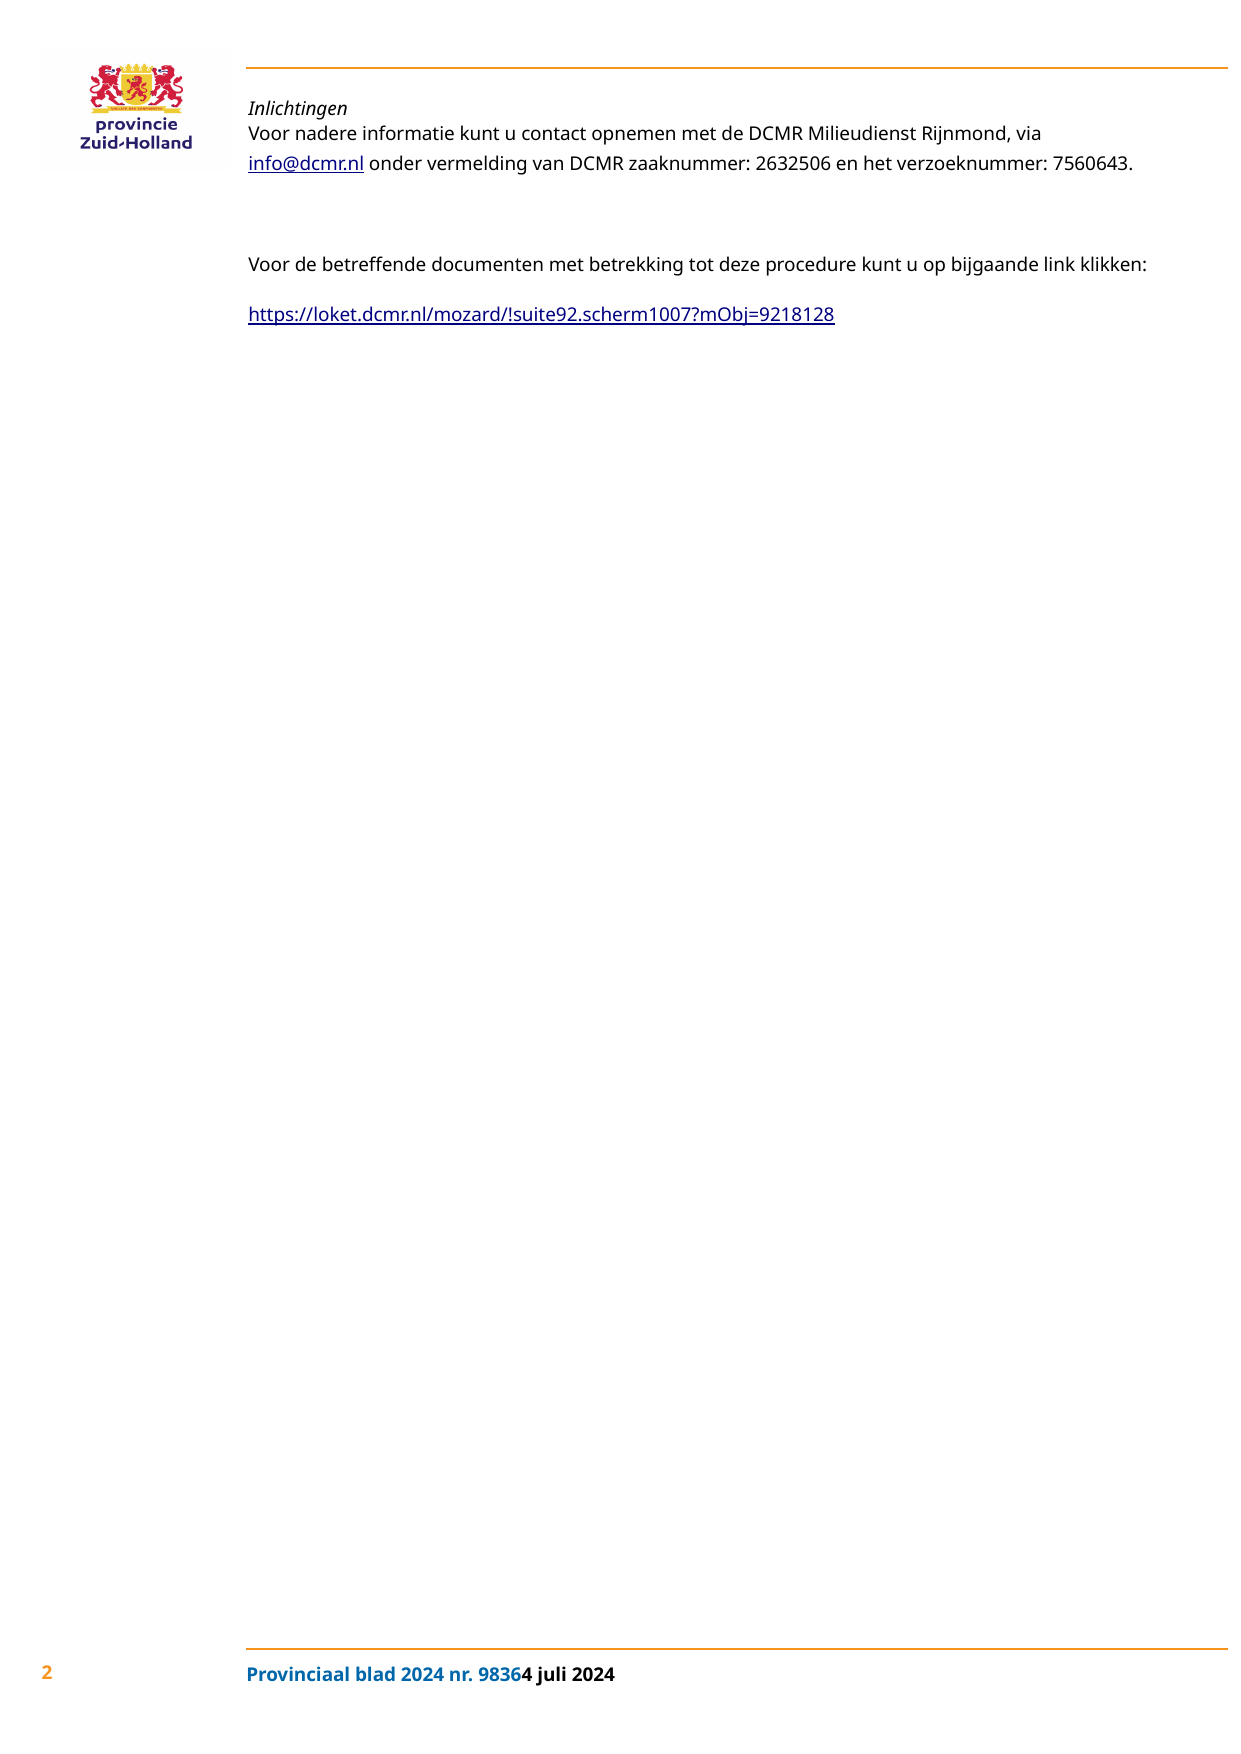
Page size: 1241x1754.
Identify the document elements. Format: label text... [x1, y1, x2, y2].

text https://loket.dcmr.nl/mozard/!suite92.scherm1007?mObj=9218128 [248, 301, 1152, 327]
picture [41, 47, 231, 172]
text Inlichtingen [248, 95, 1152, 121]
text Voor nadere informatie kunt u contact opnemen met de DCMR Milieudienst Rijnmond, via info@dcmr.nl onder vermelding van DCMR zaaknummer: 2632506 en het verzoeknummer: 7560643. [248, 121, 1152, 176]
text Voor de betreffende documenten met betrekking tot deze procedure kunt u op bijgaande link klikken: [248, 251, 1152, 277]
